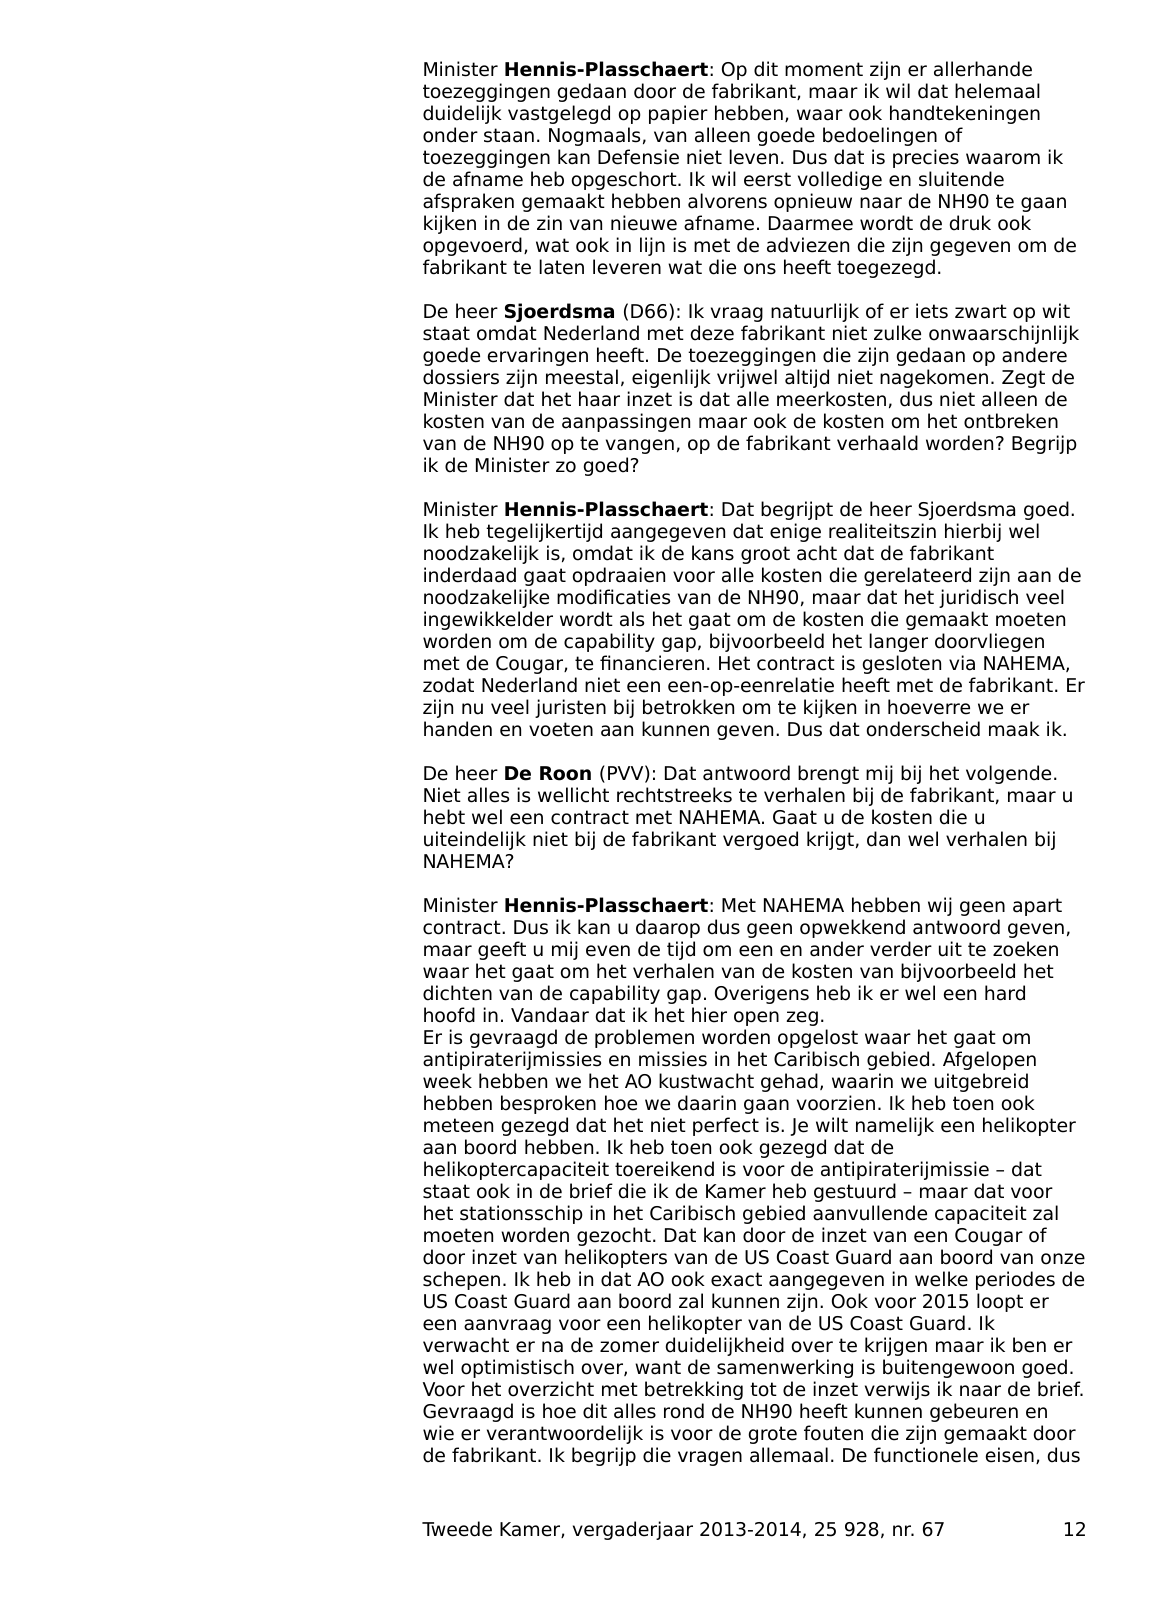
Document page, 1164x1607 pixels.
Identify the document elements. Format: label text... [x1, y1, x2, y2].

text Minister Hennis-Plasschaert: Dat begrijpt de heer Sjoerdsma goed. Ik heb tegelijkertijd aangegeven dat enige realiteitszin hierbij wel noodzakelijk is, omdat ik de kans groot acht dat de fabrikant inderdaad gaat opdraaien voor alle kosten die gerelateerd zijn aan de noodzakelijke modificaties van de NH90, maar dat het juridisch veel ingewikkelder wordt als het gaat om de kosten die gemaakt moeten worden om de capability gap, bijvoorbeeld het langer doorvliegen met de Cougar, te financieren. Het contract is gesloten via NAHEMA, zodat Nederland niet een een-op-eenrelatie heeft met de fabrikant. Er zijn nu veel juristen bij betrokken om te kijken in hoeverre we er handen en voeten aan kunnen geven. Dus dat onderscheid maak ik. [422, 499, 1087, 741]
text De heer Sjoerdsma (D66): Ik vraag natuurlijk of er iets zwart op wit staat omdat Nederland met deze fabrikant niet zulke onwaarschijnlijk goede ervaringen heeft. De toezeggingen die zijn gedaan op andere dossiers zijn meestal, eigenlijk vrijwel altijd niet nagekomen. Zegt de Minister dat het haar inzet is dat alle meerkosten, dus niet alleen de kosten van de aanpassingen maar ook de kosten om het ontbreken van de NH90 op te vangen, op de fabrikant verhaald worden? Begrijp ik de Minister zo goed? [422, 301, 1087, 477]
text Er is gevraagd de problemen worden opgelost waar het gaat om antipiraterijmissies en missies in het Caribisch gebied. Afgelopen week hebben we het AO kustwacht gehad, waarin we uitgebreid hebben besproken hoe we daarin gaan voorzien. Ik heb toen ook meteen gezegd dat het niet perfect is. Je wilt namelijk een helikopter aan boord hebben. Ik heb toen ook gezegd dat de helikoptercapaciteit toereikend is voor de antipiraterijmissie – dat staat ook in de brief die ik de Kamer heb gestuurd – maar dat voor het stationsschip in het Caribisch gebied aanvullende capaciteit zal moeten worden gezocht. Dat kan door de inzet van een Cougar of door inzet van helikopters van de US Coast Guard aan boord van onze schepen. Ik heb in dat AO ook exact aangegeven in welke periodes de US Coast Guard aan boord zal kunnen zijn. Ook voor 2015 loopt er een aanvraag voor een helikopter van de US Coast Guard. Ik verwacht er na de zomer duidelijkheid over te krijgen maar ik ben er wel optimistisch over, want de samenwerking is buitengewoon goed. Voor het overzicht met betrekking tot de inzet verwijs ik naar de brief. [422, 1027, 1087, 1401]
text Gevraagd is hoe dit alles rond de NH90 heeft kunnen gebeuren en wie er verantwoordelijk is voor de grote fouten die zijn gemaakt door de fabrikant. Ik begrijp die vragen allemaal. De functionele eisen, dus [422, 1401, 1087, 1467]
text Minister Hennis-Plasschaert: Op dit moment zijn er allerhande toezeggingen gedaan door de fabrikant, maar ik wil dat helemaal duidelijk vastgelegd op papier hebben, waar ook handtekeningen onder staan. Nogmaals, van alleen goede bedoelingen of toezeggingen kan Defensie niet leven. Dus dat is precies waarom ik de afname heb opgeschort. Ik wil eerst volledige en sluitende afspraken gemaakt hebben alvorens opnieuw naar de NH90 te gaan kijken in de zin van nieuwe afname. Daarmee wordt de druk ook opgevoerd, wat ook in lijn is met de adviezen die zijn gegeven om de fabrikant te laten leveren wat die ons heeft toegezegd. [422, 59, 1087, 279]
text Minister Hennis-Plasschaert: Met NAHEMA hebben wij geen apart contract. Dus ik kan u daarop dus geen opwekkend antwoord geven, maar geeft u mij even de tijd om een en ander verder uit te zoeken waar het gaat om het verhalen van de kosten van bijvoorbeeld het dichten van de capability gap. Overigens heb ik er wel een hard hoofd in. Vandaar dat ik het hier open zeg. [422, 895, 1087, 1027]
text De heer De Roon (PVV): Dat antwoord brengt mij bij het volgende. Niet alles is wellicht rechtstreeks te verhalen bij de fabrikant, maar u hebt wel een contract met NAHEMA. Gaat u de kosten die u uiteindelijk niet bij de fabrikant vergoed krijgt, dan wel verhalen bij NAHEMA? [422, 763, 1087, 873]
